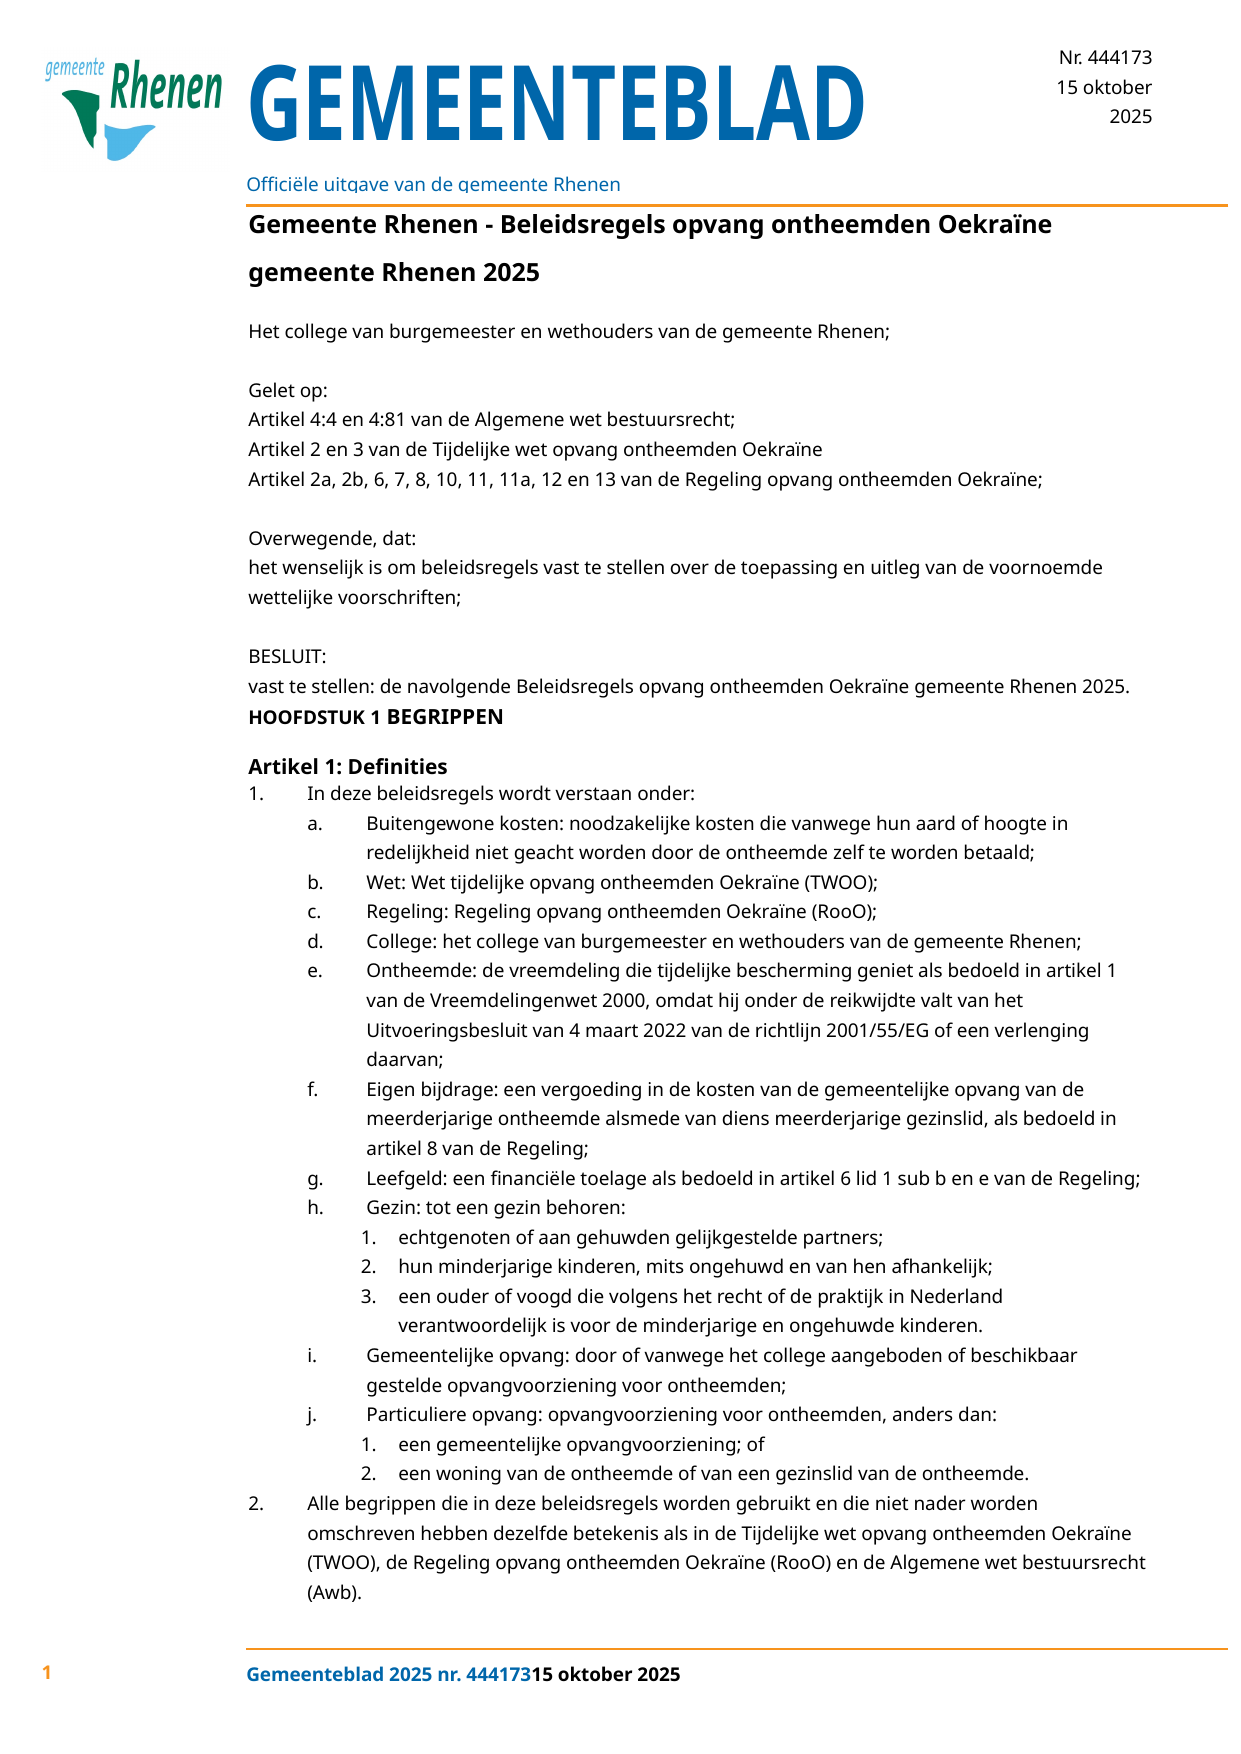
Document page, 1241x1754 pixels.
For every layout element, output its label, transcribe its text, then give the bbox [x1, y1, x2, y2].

list College: het college van burgemeester en wethouders van de gemeente Rhenen; [307, 928, 1152, 954]
text Artikel 1: Definities [248, 752, 1152, 780]
picture [41, 47, 231, 172]
list In deze beleidsregels wordt verstaan onder: [248, 780, 1152, 806]
list een gemeentelijke opvangvoorziening; of [361, 1431, 1152, 1457]
text het wenselijk is om beleidsregels vast te stellen over de toepassing en uitleg van de voornoemde wettelijke voorschriften; [248, 554, 1152, 610]
list Regeling: Regeling opvang ontheemden Oekraïne (RooO); [307, 898, 1152, 924]
text Gelet op: [248, 377, 1152, 403]
list Wet: Wet tijdelijke opvang ontheemden Oekraïne (TWOO); [307, 869, 1152, 895]
list een ouder of voogd die volgens het recht of de praktijk in Nederland verantwoordelijk is voor de minderjarige en ongehuwde kinderen. [361, 1283, 1152, 1338]
list Leefgeld: een financiële toelage als bedoeld in artikel 6 lid 1 sub b en e van de Regeling; [307, 1165, 1152, 1191]
list Buitengewone kosten: noodzakelijke kosten die vanwege hun aard of hoogte in redelijkheid niet geacht worden door de ontheemde zelf te worden betaald; [307, 810, 1152, 865]
text vast te stellen: de navolgende Beleidsregels opvang ontheemden Oekraïne gemeente Rhenen 2025. [248, 673, 1152, 699]
text Artikel 2a, 2b, 6, 7, 8, 10, 11, 11a, 12 en 13 van de Regeling opvang ontheemden Oekraïne; [248, 466, 1152, 492]
list hun minderjarige kinderen, mits ongehuwd en van hen afhankelijk; [361, 1253, 1152, 1279]
text Artikel 2 en 3 van de Tijdelijke wet opvang ontheemden Oekraïne [248, 436, 1152, 462]
list Gemeentelijke opvang: door of vanwege het college aangeboden of beschikbaar gestelde opvangvoorziening voor ontheemden; [307, 1342, 1152, 1398]
list een woning van de ontheemde of van een gezinslid van de ontheemde. [361, 1461, 1152, 1486]
list Alle begrippen die in deze beleidsregels worden gebruikt en die niet nader worden omschreven hebben dezelfde betekenis als in de Tijdelijke wet opvang ontheemden Oekraïne (TWOO), de Regeling opvang ontheemden Oekraïne (RooO) en de Algemene wet bestuursrecht (Awb). [248, 1490, 1152, 1605]
list Eigen bijdrage: een vergoeding in de kosten van de gemeentelijke opvang van de meerderjarige ontheemde alsmede van diens meerderjarige gezinslid, als bedoeld in artikel 8 van de Regeling; [307, 1076, 1152, 1161]
text HOOFDSTUK 1 BEGRIPPEN [248, 702, 1152, 731]
text BESLUIT: [248, 643, 1152, 669]
text Artikel 4:4 en 4:81 van de Algemene wet bestuursrecht; [248, 407, 1152, 432]
list echtgenoten of aan gehuwden gelijkgestelde partners; [361, 1224, 1152, 1250]
list Gezin: tot een gezin behoren: [307, 1194, 1152, 1220]
list Ontheemde: de vreemdeling die tijdelijke bescherming geniet als bedoeld in artikel 1 van de Vreemdelingenwet 2000, omdat hij onder de reikwijdte valt van het Uitvoeringsbesluit van 4 maart 2022 van de richtlijn 2001/55/EG of een verlenging daarvan; [307, 958, 1152, 1072]
text Gemeente Rhenen - Beleidsregels opvang ontheemden Oekraïne gemeente Rhenen 2025 [248, 207, 1152, 288]
text Overwegende, dat: [248, 525, 1152, 551]
text Het college van burgemeester en wethouders van de gemeente Rhenen; [248, 318, 1152, 344]
list Particuliere opvang: opvangvoorziening voor ontheemden, anders dan: [307, 1401, 1152, 1427]
